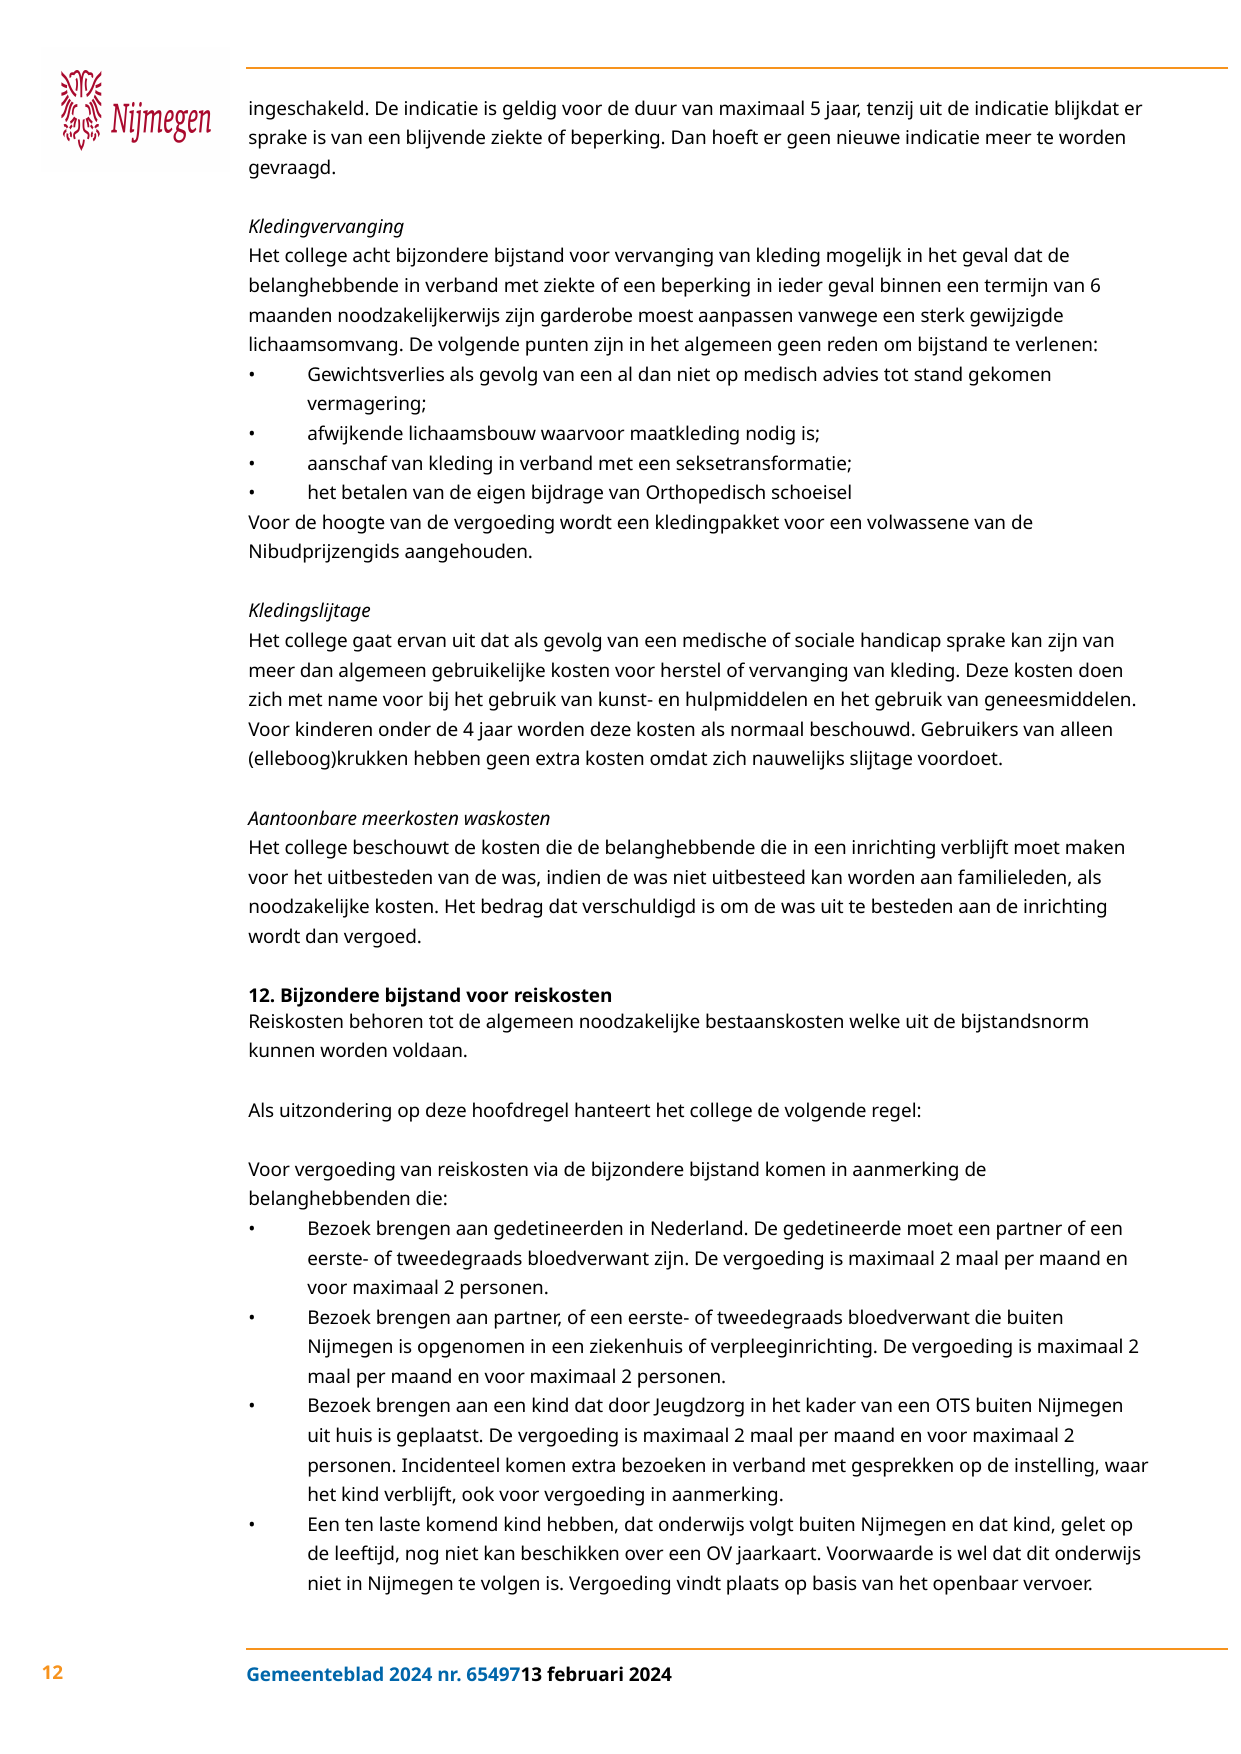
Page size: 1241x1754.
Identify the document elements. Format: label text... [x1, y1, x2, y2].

text Kledingvervanging [248, 213, 1152, 239]
list Een ten laste komend kind hebben, dat onderwijs volgt buiten Nijmegen en dat kind, gelet op de leeftijd, nog niet kan beschikken over een OV jaarkaart. Voorwaarde is wel dat dit onderwijs niet in Nijmegen te volgen is. Vergoeding vindt plaats op basis van het openbaar vervoer. [248, 1511, 1152, 1596]
list Gewichtsverlies als gevolg van een al dan niet op medisch advies tot stand gekomen vermagering; [248, 361, 1152, 416]
text Voor vergoeding van reiskosten via de bijzondere bijstand komen in aanmerking de belanghebbenden die: [248, 1156, 1152, 1211]
text Het college gaat ervan uit dat als gevolg van een medische of sociale handicap sprake kan zijn van meer dan algemeen gebruikelijke kosten voor herstel of vervanging van kleding. Deze kosten doen zich met name voor bij het gebruik van kunst- en hulpmiddelen en het gebruik van geneesmiddelen. Voor kinderen onder de 4 jaar worden deze kosten als normaal beschouwd. Gebruikers van alleen (elleboog)krukken hebben geen extra kosten omdat zich nauwelijks slijtage voordoet. [248, 627, 1152, 771]
text Het college acht bijzondere bijstand voor vervanging van kleding mogelijk in het geval dat de belanghebbende in verband met ziekte of een beperking in ieder geval binnen een termijn van 6 maanden noodzakelijkerwijs zijn garderobe moest aanpassen vanwege een sterk gewijzigde lichaamsomvang. De volgende punten zijn in het algemeen geen reden om bijstand te verlenen: [248, 243, 1152, 357]
text ingeschakeld. De indicatie is geldig voor de duur van maximaal 5 jaar, tenzij uit de indicatie blijkdat er sprake is van een blijvende ziekte of beperking. Dan hoeft er geen nieuwe indicatie meer te worden gevraagd. [248, 95, 1152, 180]
list Bezoek brengen aan gedetineerden in Nederland. De gedetineerde moet een partner of een eerste- of tweedegraads bloedverwant zijn. De vergoeding is maximaal 2 maal per maand en voor maximaal 2 personen. [248, 1215, 1152, 1300]
text Het college beschouwt de kosten die de belanghebbende die in een inrichting verblijft moet maken voor het uitbesteden van de was, indien de was niet uitbesteed kan worden aan familieleden, als noodzakelijke kosten. Het bedrag dat verschuldigd is om de was uit te besteden aan de inrichting wordt dan vergoed. [248, 834, 1152, 949]
text Als uitzondering op deze hoofdregel hanteert het college de volgende regel: [248, 1097, 1152, 1122]
list afwijkende lichaamsbouw waarvoor maatkleding nodig is; [248, 420, 1152, 446]
text Reiskosten behoren tot de algemeen noodzakelijke bestaanskosten welke uit de bijstandsnorm kunnen worden voldaan. [248, 1008, 1152, 1063]
list Bezoek brengen aan een kind dat door Jeugdzorg in het kader van een OTS buiten Nijmegen uit huis is geplaatst. De vergoeding is maximaal 2 maal per maand en voor maximaal 2 personen. Incidenteel komen extra bezoeken in verband met gesprekken op de instelling, waar het kind verblijft, ook voor vergoeding in aanmerking. [248, 1393, 1152, 1507]
text Kledingslijtage [248, 598, 1152, 623]
text 12. Bijzondere bijstand voor reiskosten [248, 982, 1152, 1008]
picture [41, 47, 231, 172]
list aanschaf van kleding in verband met een seksetransformatie; [248, 450, 1152, 476]
text Aantoonbare meerkosten waskosten [248, 805, 1152, 831]
text Voor de hoogte van de vergoeding wordt een kledingpakket voor een volwassene van de Nibudprijzengids aangehouden. [248, 509, 1152, 564]
list het betalen van de eigen bijdrage van Orthopedisch schoeisel [248, 479, 1152, 505]
list Bezoek brengen aan partner, of een eerste- of tweedegraads bloedverwant die buiten Nijmegen is opgenomen in een ziekenhuis of verpleeginrichting. De vergoeding is maximaal 2 maal per maand en voor maximaal 2 personen. [248, 1304, 1152, 1389]
